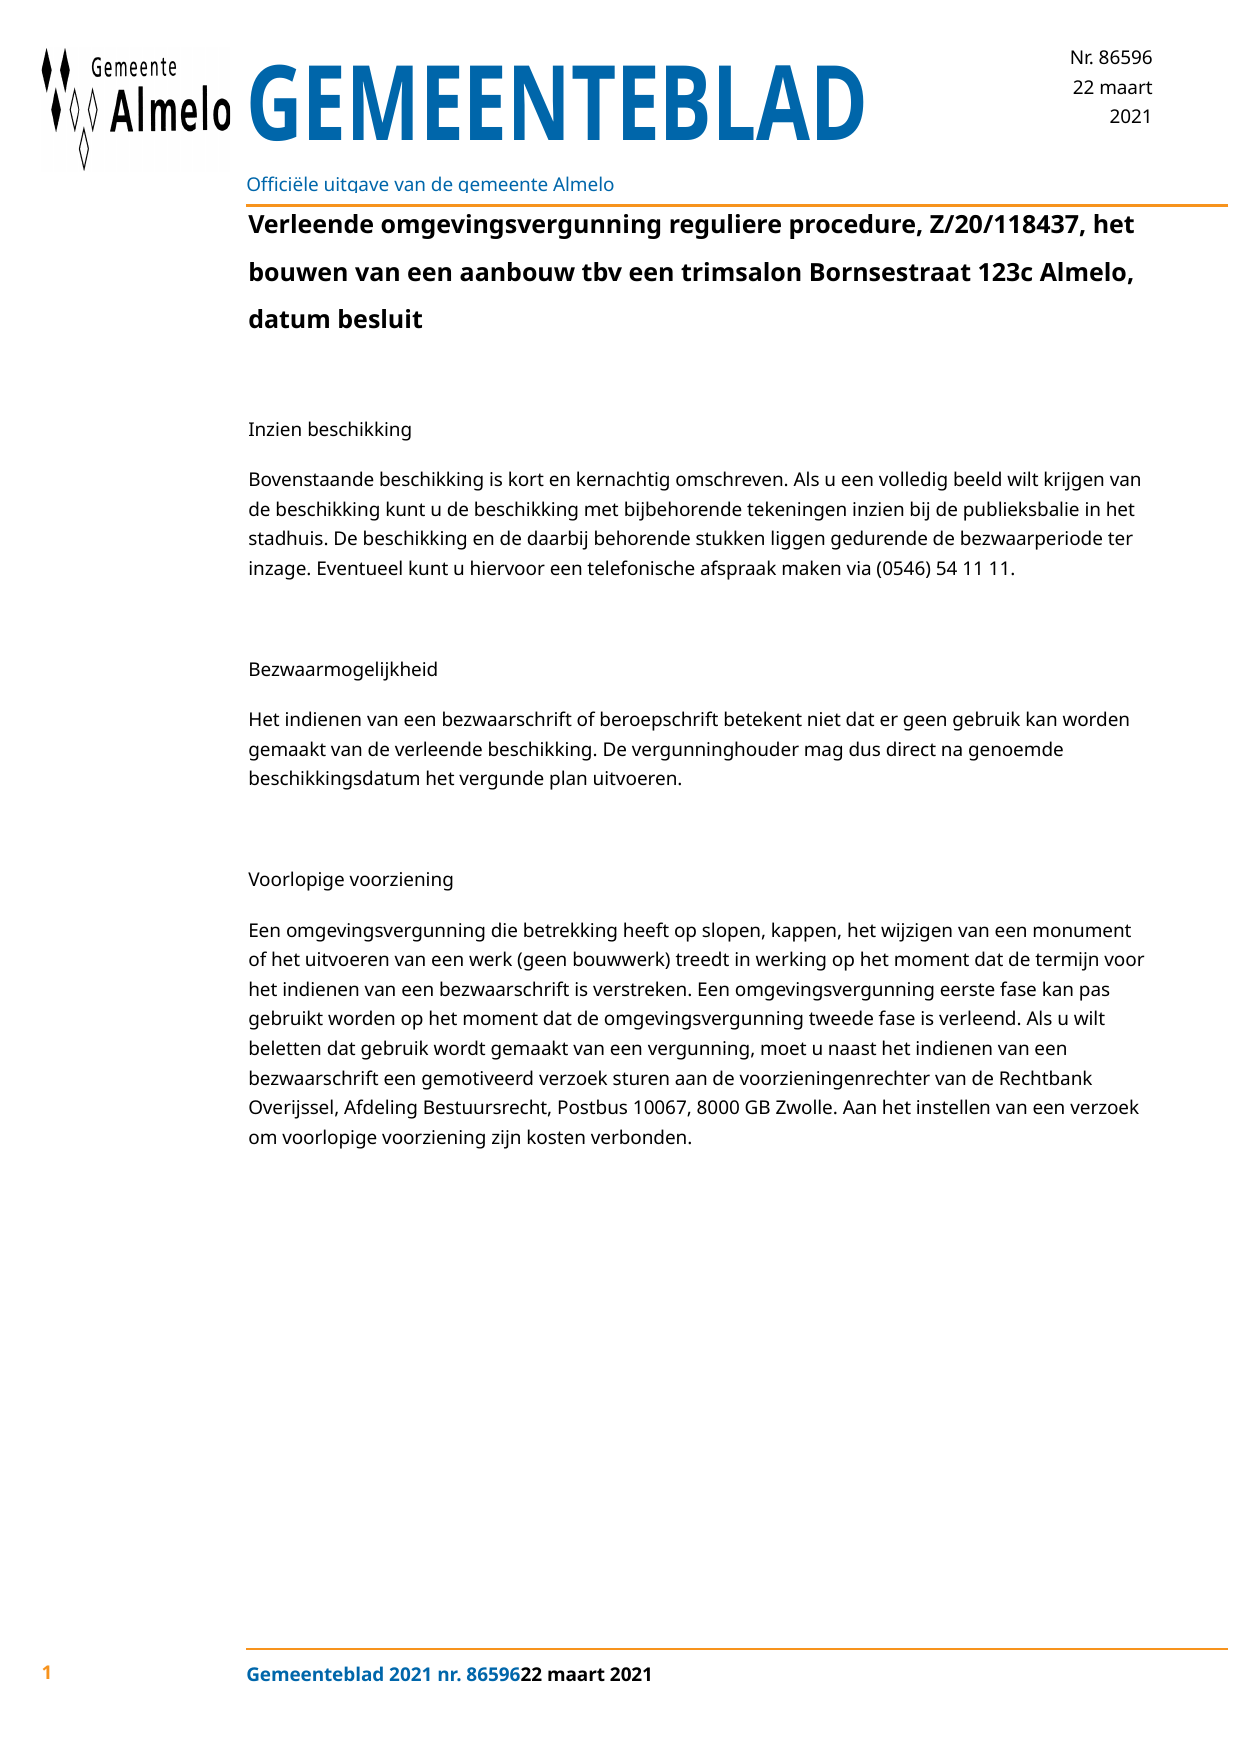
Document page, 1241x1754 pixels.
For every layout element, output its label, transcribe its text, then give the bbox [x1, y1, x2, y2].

text Bovenstaande beschikking is kort en kernachtig omschreven. Als u een volledig beeld wilt krijgen van de beschikking kunt u de beschikking met bijbehorende tekeningen inzien bij de publieksbalie in het stadhuis. De beschikking en de daarbij behorende stukken liggen gedurende de bezwaarperiode ter inzage. Eventueel kunt u hiervoor een telefonische afspraak maken via (0546) 54 11 11. [248, 466, 1152, 581]
text Voorlopige voorziening [248, 866, 1152, 892]
text Inzien beschikking [248, 416, 1152, 442]
picture [41, 47, 231, 172]
text Bezwaarmogelijkheid [248, 656, 1152, 682]
text Het indienen van een bezwaarschrift of beroepschrift betekent niet dat er geen gebruik kan worden gemaakt van de verleende beschikking. De vergunninghouder mag dus direct na genoemde beschikkingsdatum het vergunde plan uitvoeren. [248, 706, 1152, 791]
text Een omgevingsvergunning die betrekking heeft op slopen, kappen, het wijzigen van een monument of het uitvoeren van een werk (geen bouwwerk) treedt in werking op het moment dat de termijn voor het indienen van een bezwaarschrift is verstreken. Een omgevingsvergunning eerste fase kan pas gebruikt worden op het moment dat de omgevingsvergunning tweede fase is verleend. Als u wilt beletten dat gebruik wordt gemaakt van een vergunning, moet u naast het indienen van een bezwaarschrift een gemotiveerd verzoek sturen aan de voorzieningenrechter van de Rechtbank Overijssel, Afdeling Bestuursrecht, Postbus 10067, 8000 GB Zwolle. Aan het instellen van een verzoek om voorlopige voorziening zijn kosten verbonden. [248, 917, 1152, 1149]
text Verleende omgevingsvergunning reguliere procedure, Z/20/118437, het bouwen van een aanbouw tbv een trimsalon Bornsestraat 123c Almelo, datum besluit [248, 207, 1152, 336]
